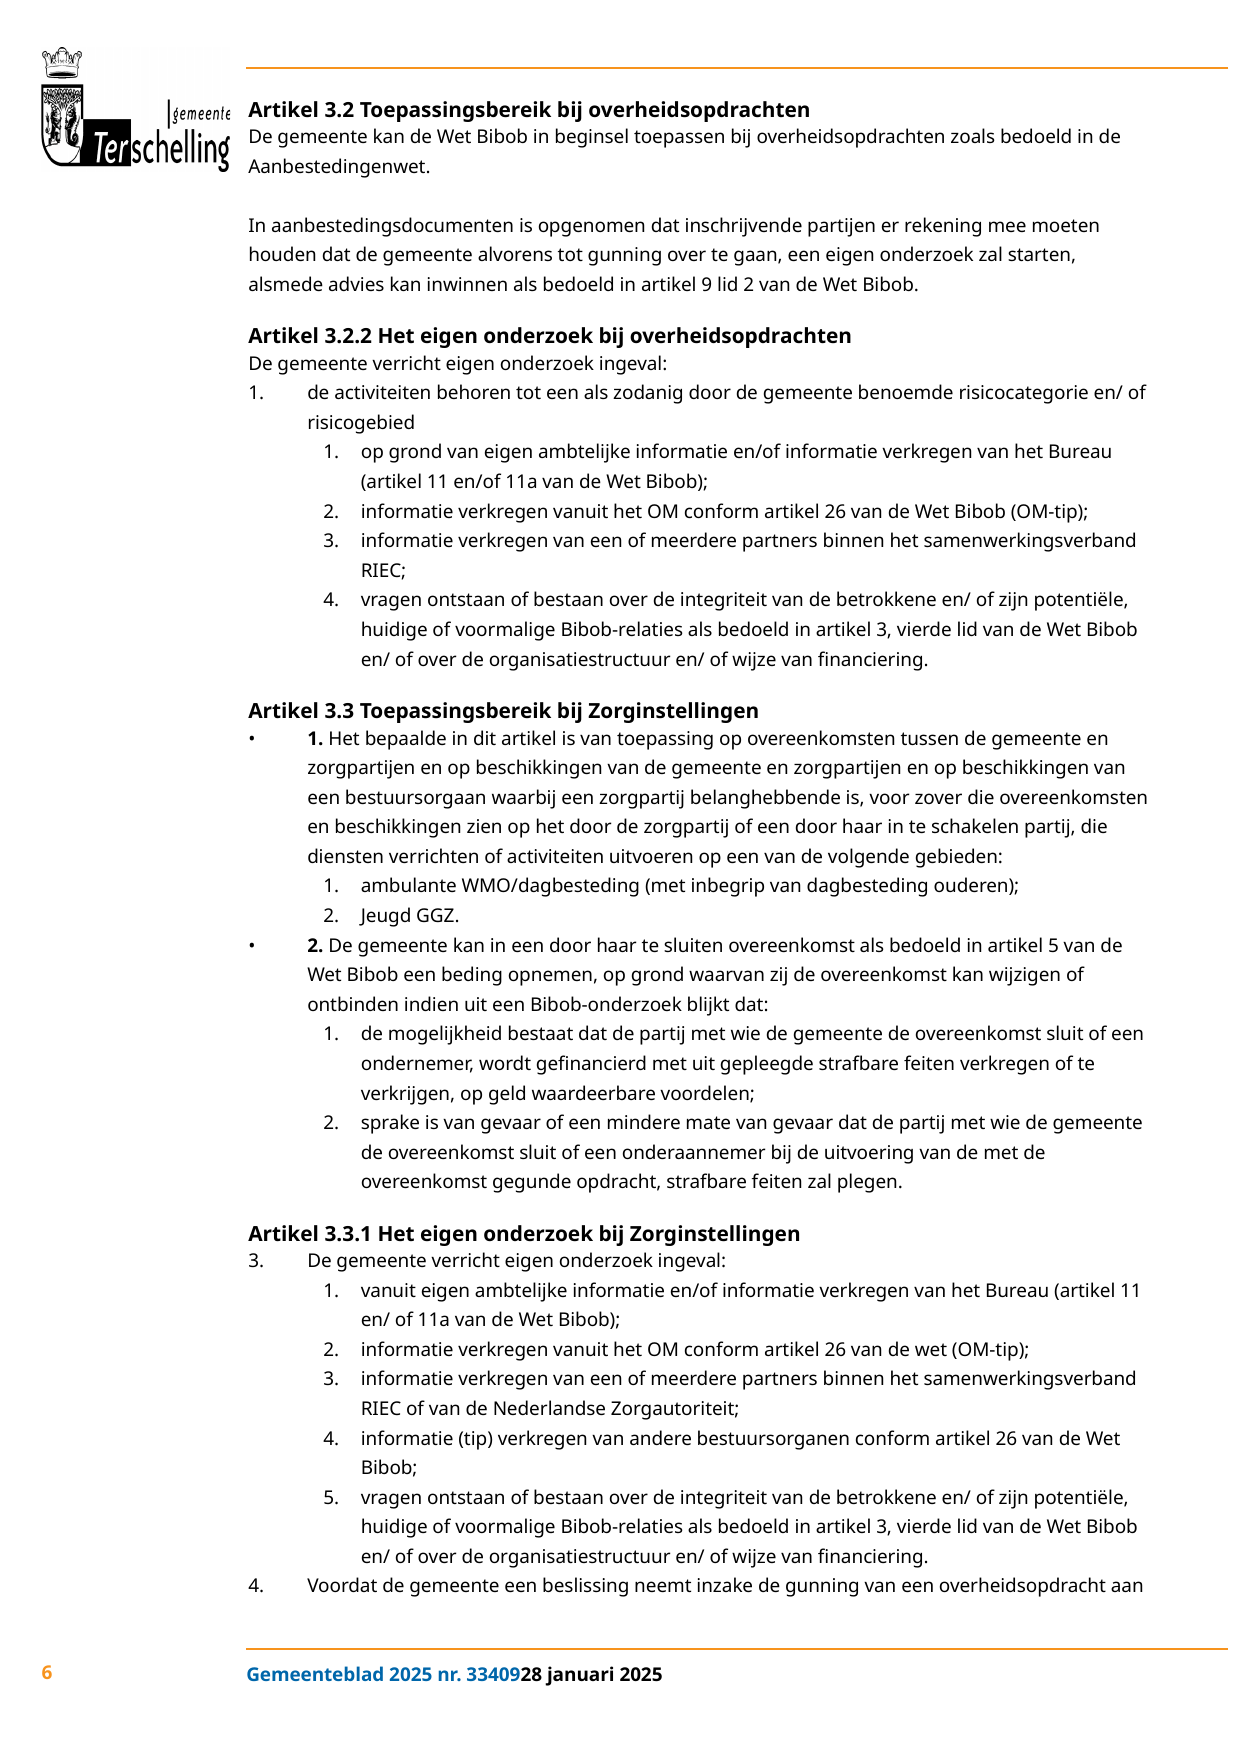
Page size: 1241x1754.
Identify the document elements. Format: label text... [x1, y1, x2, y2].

list Jeugd GGZ. [323, 902, 1152, 928]
list Voordat de gemeente een beslissing neemt inzake de gunning van een overheidsopdracht aan [248, 1573, 1152, 1598]
text Artikel 3.2.2 Het eigen onderzoek bij overheidsopdrachten [248, 322, 1152, 350]
list sprake is van gevaar of een mindere mate van gevaar dat de partij met wie de gemeente de overeenkomst sluit of een onderaannemer bij de uitvoering van de met de overeenkomst gegunde opdracht, strafbare feiten zal plegen. [323, 1109, 1152, 1194]
text Artikel 3.2 Toepassingsbereik bij overheidsopdrachten [248, 95, 1152, 123]
list informatie verkregen vanuit het OM conform artikel 26 van de wet (OM-tip); [323, 1336, 1152, 1362]
text De gemeente verricht eigen onderzoek ingeval: [248, 350, 1152, 376]
list de activiteiten behoren tot een als zodanig door de gemeente benoemde risicocategorie en/ of risicogebied [248, 379, 1152, 435]
list ambulante WMO/dagbesteding (met inbegrip van dagbesteding ouderen); [323, 873, 1152, 898]
text In aanbestedingsdocumenten is opgenomen dat inschrijvende partijen er rekening mee moeten houden dat de gemeente alvorens tot gunning over te gaan, een eigen onderzoek zal starten, alsmede advies kan inwinnen als bedoeld in artikel 9 lid 2 van de Wet Bibob. [248, 212, 1152, 297]
list vanuit eigen ambtelijke informatie en/of informatie verkregen van het Bureau (artikel 11 en/ of 11a van de Wet Bibob); [323, 1277, 1152, 1332]
picture [41, 47, 231, 172]
list vragen ontstaan of bestaan over de integriteit van de betrokkene en/ of zijn potentiële, huidige of voormalige Bibob-relaties als bedoeld in artikel 3, vierde lid van de Wet Bibob en/ of over de organisatiestructuur en/ of wijze van financiering. [323, 587, 1152, 672]
list vragen ontstaan of bestaan over de integriteit van de betrokkene en/ of zijn potentiële, huidige of voormalige Bibob-relaties als bedoeld in artikel 3, vierde lid van de Wet Bibob en/ of over de organisatiestructuur en/ of wijze van financiering. [323, 1484, 1152, 1569]
text De gemeente kan de Wet Bibob in beginsel toepassen bij overheidsopdrachten zoals bedoeld in de Aanbestedingenwet. [248, 123, 1152, 178]
list informatie verkregen van een of meerdere partners binnen het samenwerkingsverband RIEC; [323, 527, 1152, 583]
list de mogelijkheid bestaat dat de partij met wie de gemeente de overeenkomst sluit of een ondernemer, wordt gefinancierd met uit gepleegde strafbare feiten verkregen of te verkrijgen, op geld waardeerbare voordelen; [323, 1021, 1152, 1105]
list 1. Het bepaalde in dit artikel is van toepassing op overeenkomsten tussen de gemeente en zorgpartijen en op beschikkingen van de gemeente en zorgpartijen en op beschikkingen van een bestuursorgaan waarbij een zorgpartij belanghebbende is, voor zover die overeenkomsten en beschikkingen zien op het door de zorgpartij of een door haar in te schakelen partij, die diensten verrichten of activiteiten uitvoeren op een van de volgende gebieden: [248, 725, 1152, 869]
list 2. De gemeente kan in een door haar te sluiten overeenkomst als bedoeld in artikel 5 van de Wet Bibob een beding opnemen, op grond waarvan zij de overeenkomst kan wijzigen of ontbinden indien uit een Bibob-onderzoek blijkt dat: [248, 932, 1152, 1017]
text Artikel 3.3 Toepassingsbereik bij Zorginstellingen [248, 696, 1152, 725]
list De gemeente verricht eigen onderzoek ingeval: [248, 1247, 1152, 1273]
list informatie (tip) verkregen van andere bestuursorganen conform artikel 26 van de Wet Bibob; [323, 1425, 1152, 1480]
list op grond van eigen ambtelijke informatie en/of informatie verkregen van het Bureau (artikel 11 en/of 11a van de Wet Bibob); [323, 439, 1152, 494]
text Artikel 3.3.1 Het eigen onderzoek bij Zorginstellingen [248, 1219, 1152, 1247]
list informatie verkregen van een of meerdere partners binnen het samenwerkingsverband RIEC of van de Nederlandse Zorgautoriteit; [323, 1366, 1152, 1421]
list informatie verkregen vanuit het OM conform artikel 26 van de Wet Bibob (OM-tip); [323, 498, 1152, 524]
